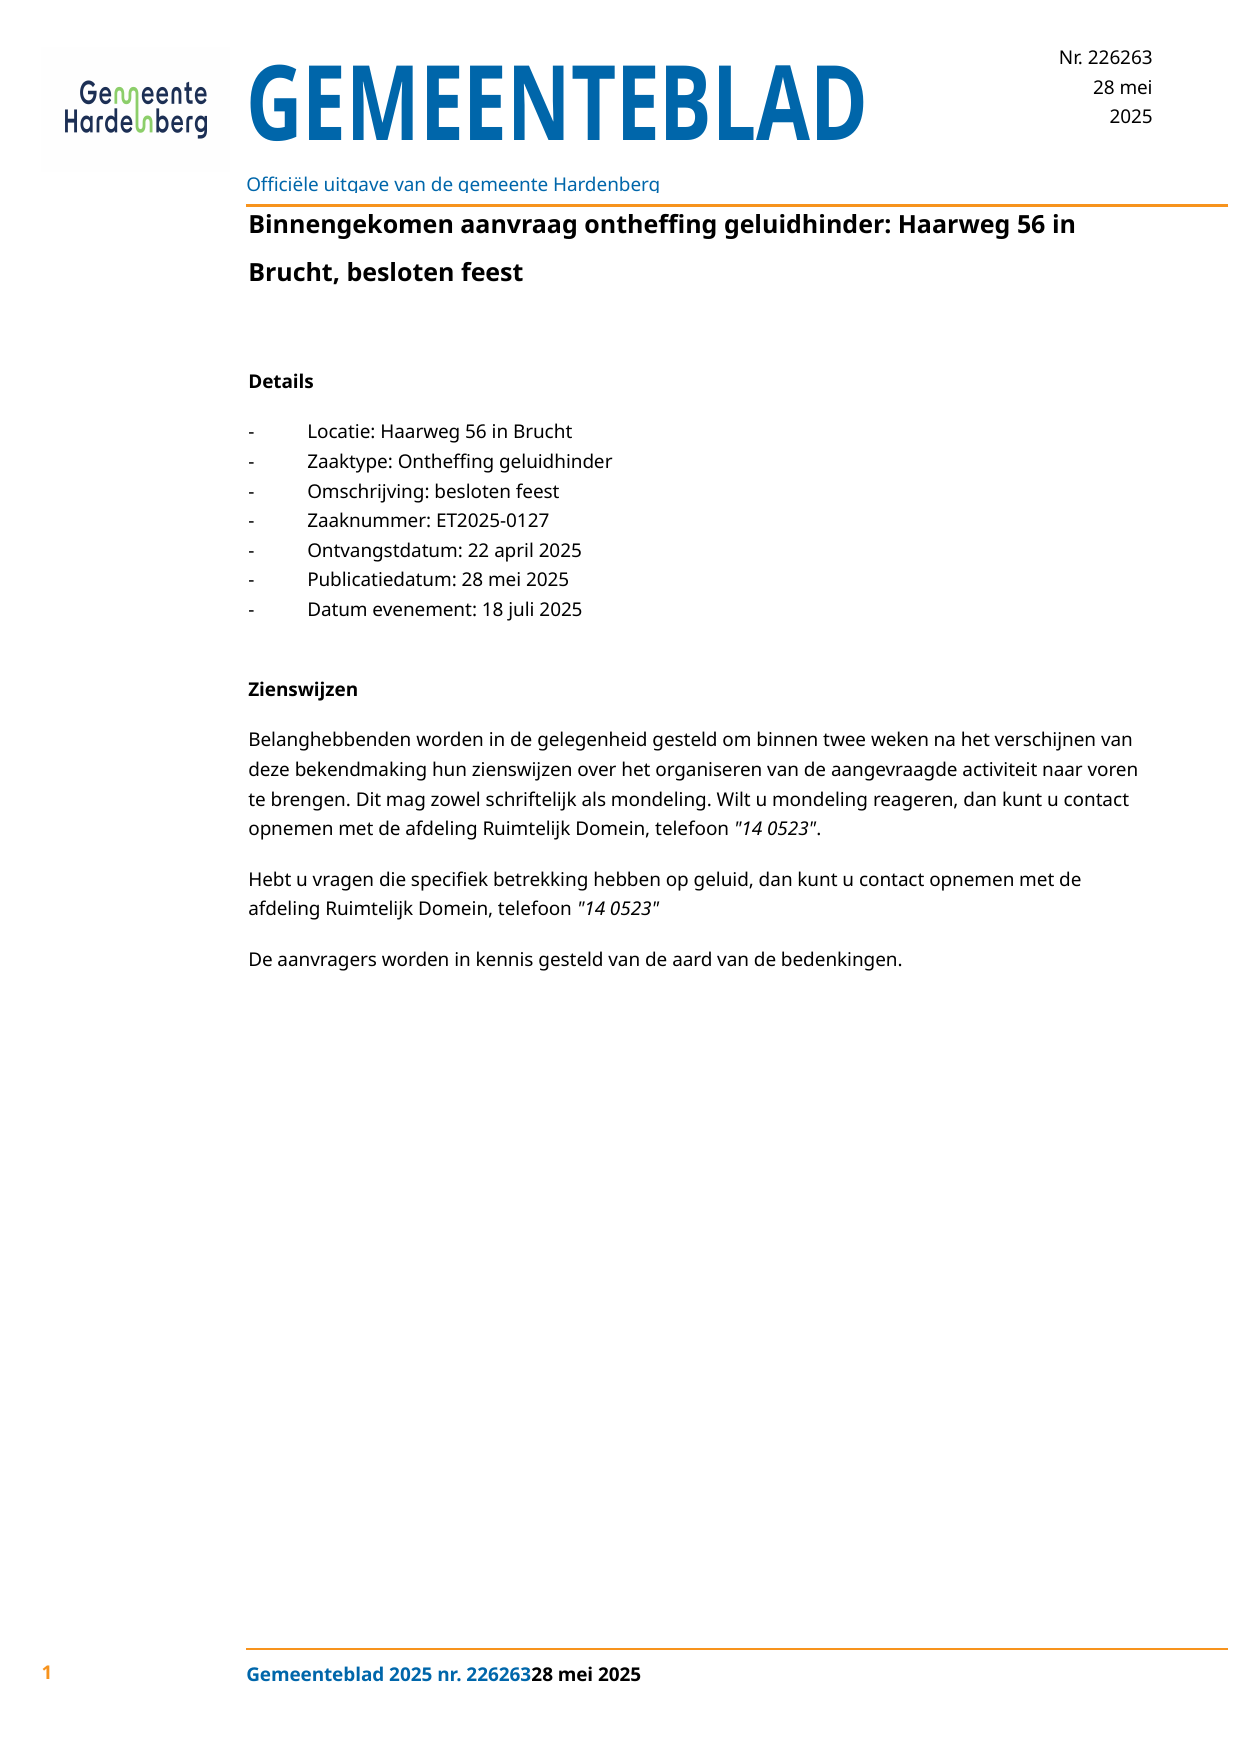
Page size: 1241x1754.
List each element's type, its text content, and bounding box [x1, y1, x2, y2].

list Zaaknummer: ET2025-0127 [248, 507, 1152, 533]
list Omschrijving: besloten feest [248, 478, 1152, 504]
text Belanghebbenden worden in de gelegenheid gesteld om binnen twee weken na het verschijnen van deze bekendmaking hun zienswijzen over het organiseren van de aangevraagde activiteit naar voren te brengen. Dit mag zowel schriftelijk als mondeling. Wilt u mondeling reageren, dan kunt u contact opnemen met de afdeling Ruimtelijk Domein, telefoon "14 0523". [248, 727, 1152, 841]
list Ontvangstdatum: 22 april 2025 [248, 537, 1152, 563]
list Locatie: Haarweg 56 in Brucht [248, 419, 1152, 444]
list Zaaktype: Ontheffing geluidhinder [248, 448, 1152, 474]
text Hebt u vragen die specifiek betrekking hebben op geluid, dan kunt u contact opnemen met de afdeling Ruimtelijk Domein, telefoon "14 0523" [248, 866, 1152, 921]
text Binnengekomen aanvraag ontheffing geluidhinder: Haarweg 56 in Brucht, besloten feest [248, 207, 1152, 288]
list Datum evenement: 18 juli 2025 [248, 596, 1152, 622]
text De aanvragers worden in kennis gesteld van de aard van de bedenkingen. [248, 946, 1152, 972]
picture [41, 47, 231, 172]
list Publicatiedatum: 28 mei 2025 [248, 567, 1152, 592]
text Details [248, 368, 1152, 394]
text Zienswijzen [248, 676, 1152, 702]
